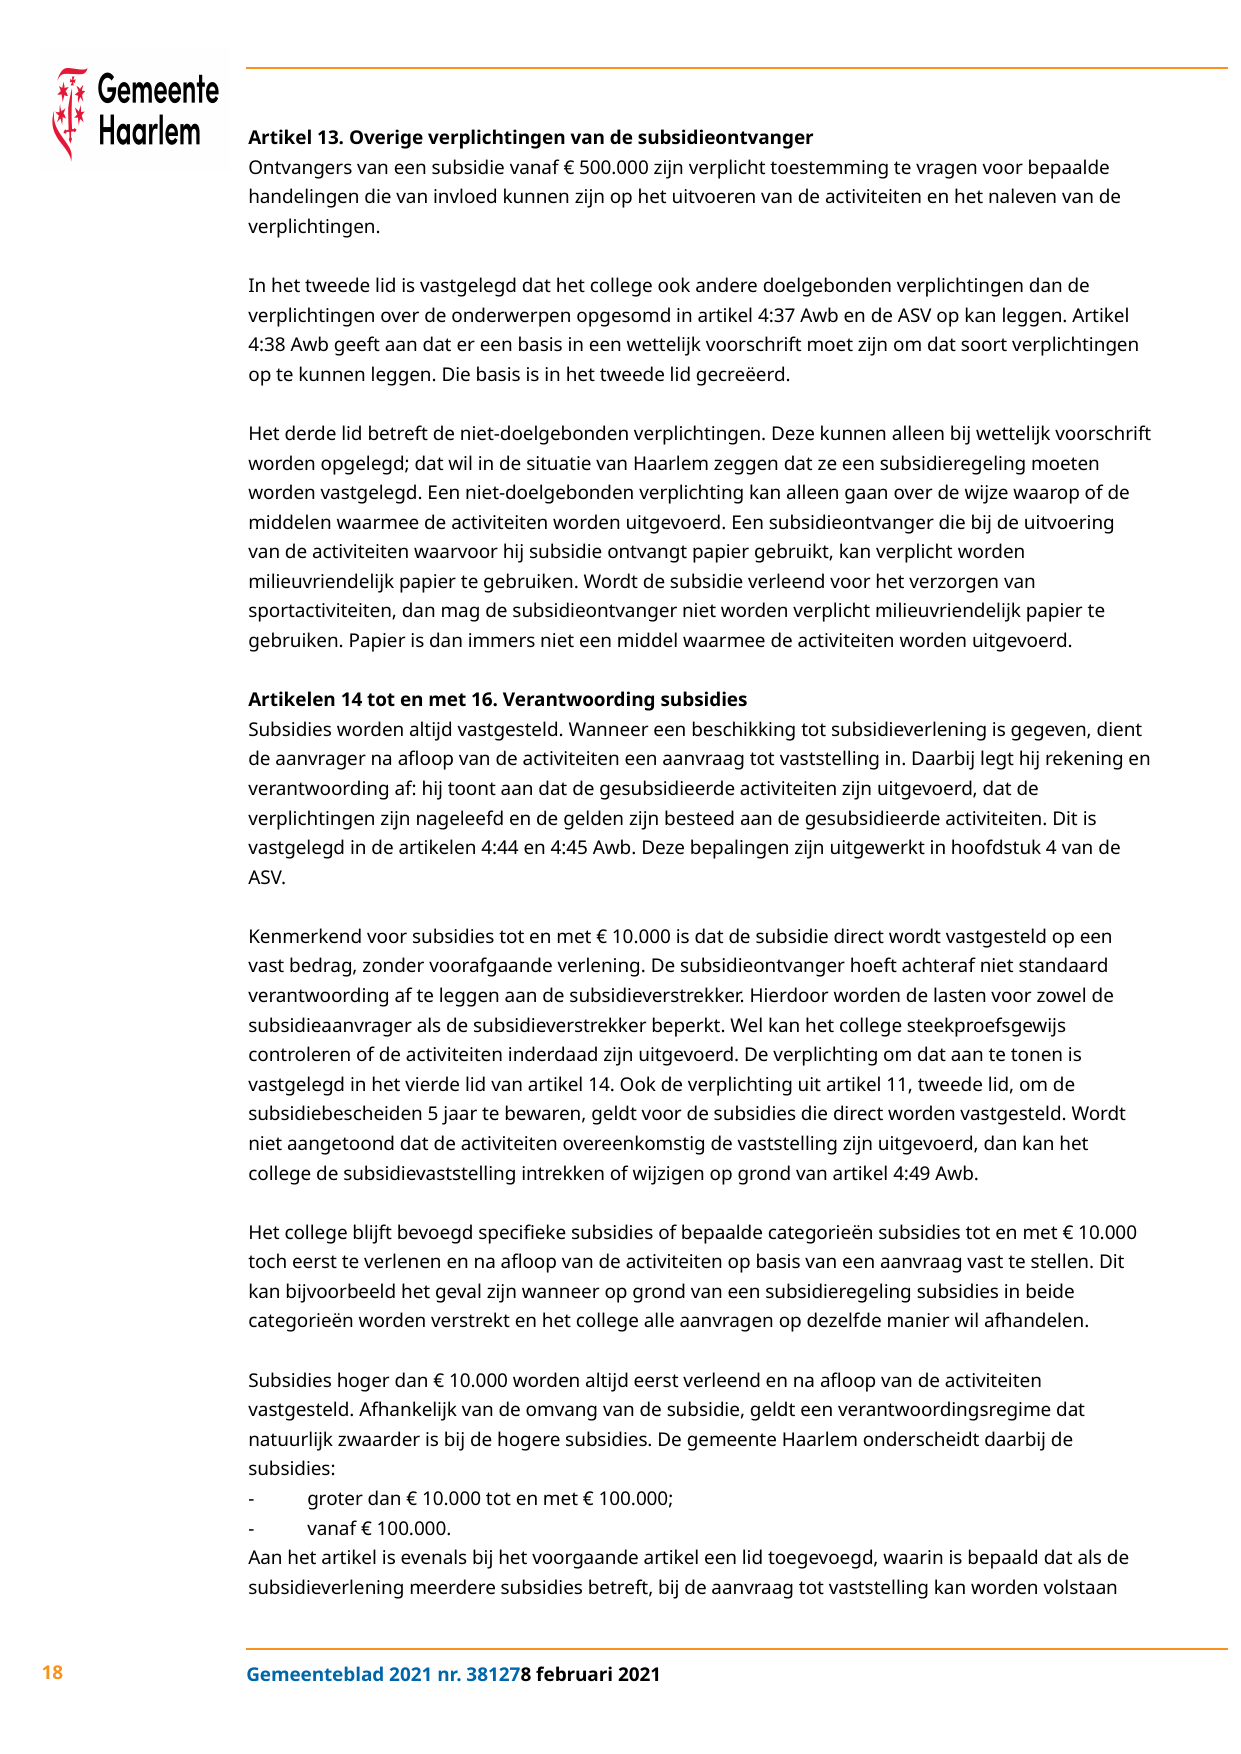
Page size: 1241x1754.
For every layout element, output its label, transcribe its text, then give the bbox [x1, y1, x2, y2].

text Artikelen 14 tot en met 16. Verantwoording subsidies [248, 686, 1152, 712]
text Kenmerkend voor subsidies tot en met € 10.000 is dat de subsidie direct wordt vastgesteld op een vast bedrag, zonder voorafgaande verlening. De subsidieontvanger hoeft achteraf niet standaard verantwoording af te leggen aan de subsidieverstrekker. Hierdoor worden de lasten voor zowel de subsidieaanvrager als de subsidieverstrekker beperkt. Wel kan het college steekproefsgewijs controleren of de activiteiten inderdaad zijn uitgevoerd. De verplichting om dat aan te tonen is vastgelegd in het vierde lid van artikel 14. Ook de verplichting uit artikel 11, tweede lid, om de subsidiebescheiden 5 jaar te bewaren, geldt voor de subsidies die direct worden vastgesteld. Wordt niet aangetoond dat de activiteiten overeenkomstig de vaststelling zijn uitgevoerd, dan kan het college de subsidievaststelling intrekken of wijzigen op grond van artikel 4:49 Awb. [248, 923, 1152, 1186]
picture [41, 47, 231, 172]
text Subsidies hoger dan € 10.000 worden altijd eerst verleend en na afloop van de activiteiten vastgesteld. Afhankelijk van de omvang van de subsidie, geldt een verantwoordingsregime dat natuurlijk zwaarder is bij de hogere subsidies. De gemeente Haarlem onderscheidt daarbij de subsidies: [248, 1367, 1152, 1481]
text Het derde lid betreft de niet-doelgebonden verplichtingen. Deze kunnen alleen bij wettelijk voorschrift worden opgelegd; dat wil in de situatie van Haarlem zeggen dat ze een subsidieregeling moeten worden vastgelegd. Een niet-doelgebonden verplichting kan alleen gaan over de wijze waarop of de middelen waarmee de activiteiten worden uitgevoerd. Een subsidieontvanger die bij de uitvoering van de activiteiten waarvoor hij subsidie ontvangt papier gebruikt, kan verplicht worden milieuvriendelijk papier te gebruiken. Wordt de subsidie verleend voor het verzorgen van sportactiviteiten, dan mag de subsidieontvanger niet worden verplicht milieuvriendelijk papier te gebruiken. Papier is dan immers niet een middel waarmee de activiteiten worden uitgevoerd. [248, 420, 1152, 653]
text Het college blijft bevoegd specifieke subsidies of bepaalde categorieën subsidies tot en met € 10.000 toch eerst te verlenen en na afloop van de activiteiten op basis van een aanvraag vast te stellen. Dit kan bijvoorbeeld het geval zijn wanneer op grond van een subsidieregeling subsidies in beide categorieën worden verstrekt en het college alle aanvragen op dezelfde manier wil afhandelen. [248, 1219, 1152, 1333]
list groter dan € 10.000 tot en met € 100.000; [248, 1485, 1152, 1511]
text Ontvangers van een subsidie vanaf € 500.000 zijn verplicht toestemming te vragen voor bepaalde handelingen die van invloed kunnen zijn op het uitvoeren van de activiteiten en het naleven van de verplichtingen. [248, 154, 1152, 239]
text Artikel 13. Overige verplichtingen van de subsidieontvanger [248, 124, 1152, 150]
list vanaf € 100.000. [248, 1515, 1152, 1541]
text Aan het artikel is evenals bij het voorgaande artikel een lid toegevoegd, waarin is bepaald dat als de subsidieverlening meerdere subsidies betreft, bij de aanvraag tot vaststelling kan worden volstaan [248, 1544, 1152, 1600]
text Subsidies worden altijd vastgesteld. Wanneer een beschikking tot subsidieverlening is gegeven, dient de aanvrager na afloop van de activiteiten een aanvraag tot vaststelling in. Daarbij legt hij rekening en verantwoording af: hij toont aan dat de gesubsidieerde activiteiten zijn uitgevoerd, dat de verplichtingen zijn nageleefd en de gelden zijn besteed aan de gesubsidieerde activiteiten. Dit is vastgelegd in de artikelen 4:44 en 4:45 Awb. Deze bepalingen zijn uitgewerkt in hoofdstuk 4 van de ASV. [248, 716, 1152, 890]
text In het tweede lid is vastgelegd dat het college ook andere doelgebonden verplichtingen dan de verplichtingen over de onderwerpen opgesomd in artikel 4:37 Awb en de ASV op kan leggen. Artikel 4:38 Awb geeft aan dat er een basis in een wettelijk voorschrift moet zijn om dat soort verplichtingen op te kunnen leggen. Die basis is in het tweede lid gecreëerd. [248, 272, 1152, 387]
